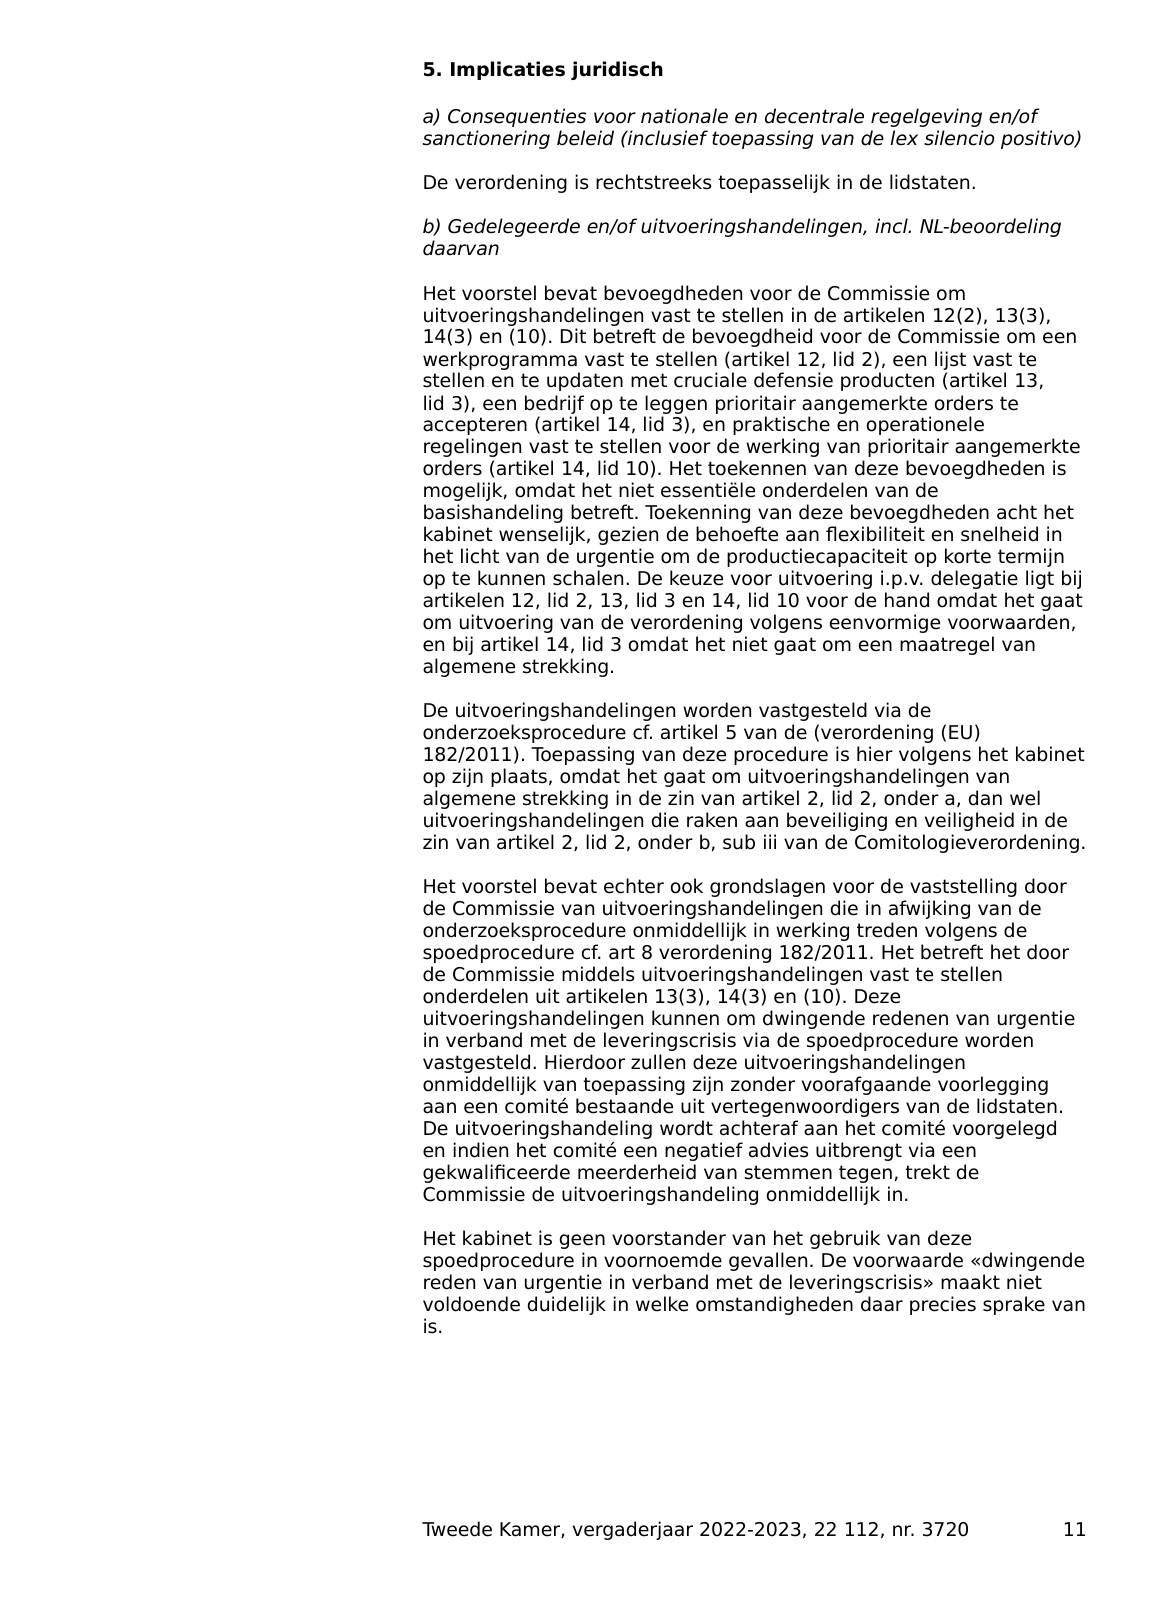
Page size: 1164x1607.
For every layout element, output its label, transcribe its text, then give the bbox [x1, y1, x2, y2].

subtitle 5. Implicaties juridisch [422, 59, 1087, 81]
text De verordening is rechtstreeks toepasselijk in de lidstaten. [422, 172, 1087, 194]
text Het voorstel bevat echter ook grondslagen voor de vaststelling door de Commissie van uitvoeringshandelingen die in afwijking van de onderzoeksprocedure onmiddellijk in werking treden volgens de spoedprocedure cf. art 8 verordening 182/2011. Het betreft het door de Commissie middels uitvoeringshandelingen vast te stellen onderdelen uit artikelen 13(3), 14(3) en (10). Deze uitvoeringshandelingen kunnen om dwingende redenen van urgentie in verband met de leveringscrisis via de spoedprocedure worden vastgesteld. Hierdoor zullen deze uitvoeringshandelingen onmiddellijk van toepassing zijn zonder voorafgaande voorlegging aan een comité bestaande uit vertegenwoordigers van de lidstaten. De uitvoeringshandeling wordt achteraf aan het comité voorgelegd en indien het comité een negatief advies uitbrengt via een gekwalificeerde meerderheid van stemmen tegen, trekt de Commissie de uitvoeringshandeling onmiddellijk in. [422, 876, 1087, 1206]
text De uitvoeringshandelingen worden vastgesteld via de onderzoeksprocedure cf. artikel 5 van de (verordening (EU) 182/2011). Toepassing van deze procedure is hier volgens het kabinet op zijn plaats, omdat het gaat om uitvoeringshandelingen van algemene strekking in de zin van artikel 2, lid 2, onder a, dan wel uitvoeringshandelingen die raken aan beveiliging en veiligheid in de zin van artikel 2, lid 2, onder b, sub iii van de Comitologieverordening. [422, 700, 1087, 854]
text Het voorstel bevat bevoegdheden voor de Commissie om uitvoeringshandelingen vast te stellen in de artikelen 12(2), 13(3), 14(3) en (10). Dit betreft de bevoegdheid voor de Commissie om een werkprogramma vast te stellen (artikel 12, lid 2), een lijst vast te stellen en te updaten met cruciale defensie producten (artikel 13, lid 3), een bedrijf op te leggen prioritair aangemerkte orders te accepteren (artikel 14, lid 3), en praktische en operationele regelingen vast te stellen voor de werking van prioritair aangemerkte orders (artikel 14, lid 10). Het toekennen van deze bevoegdheden is mogelijk, omdat het niet essentiële onderdelen van de basishandeling betreft. Toekenning van deze bevoegdheden acht het kabinet wenselijk, gezien de behoefte aan flexibiliteit en snelheid in het licht van de urgentie om de productiecapaciteit op korte termijn op te kunnen schalen. De keuze voor uitvoering i.p.v. delegatie ligt bij artikelen 12, lid 2, 13, lid 3 en 14, lid 10 voor de hand omdat het gaat om uitvoering van de verordening volgens eenvormige voorwaarden, en bij artikel 14, lid 3 omdat het niet gaat om een maatregel van algemene strekking. [422, 282, 1087, 678]
subtitle a) Consequenties voor nationale en decentrale regelgeving en/of sanctionering beleid (inclusief toepassing van de lex silencio positivo) [422, 106, 1087, 150]
text Het kabinet is geen voorstander van het gebruik van deze spoedprocedure in voornoemde gevallen. De voorwaarde «dwingende reden van urgentie in verband met de leveringscrisis» maakt niet voldoende duidelijk in welke omstandigheden daar precies sprake van is. [422, 1228, 1087, 1338]
subtitle b) Gedelegeerde en/of uitvoeringshandelingen, incl. NL-beoordeling daarvan [422, 216, 1087, 260]
